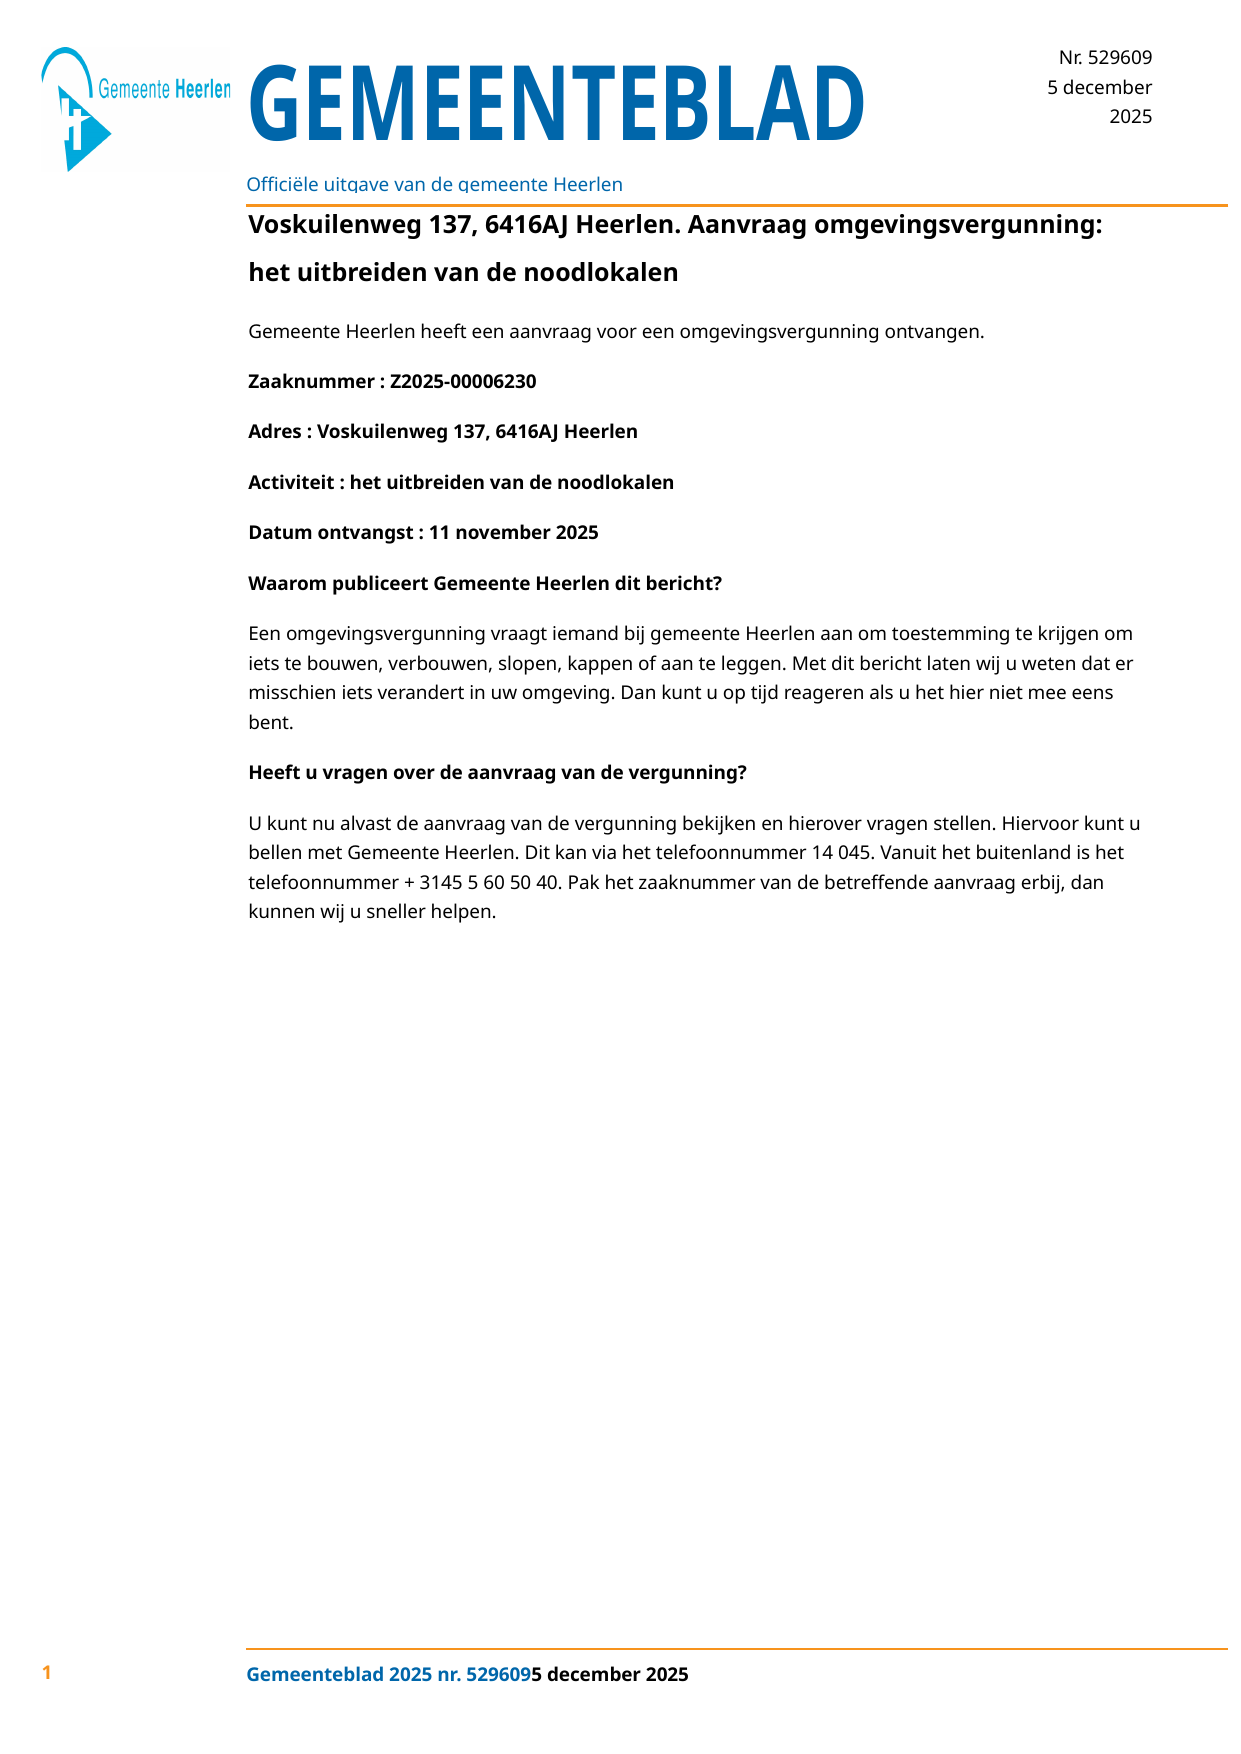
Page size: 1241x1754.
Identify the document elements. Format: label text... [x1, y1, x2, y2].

text Adres : Voskuilenweg 137, 6416AJ Heerlen [248, 419, 1152, 444]
text Heeft u vragen over de aanvraag van de vergunning? [248, 759, 1152, 785]
text Gemeente Heerlen heeft een aanvraag voor een omgevingsvergunning ontvangen. [248, 318, 1152, 344]
text Waarom publiceert Gemeente Heerlen dit bericht? [248, 570, 1152, 596]
text Voskuilenweg 137, 6416AJ Heerlen. Aanvraag omgevingsvergunning: het uitbreiden van de noodlokalen [248, 207, 1152, 288]
text Datum ontvangst : 11 november 2025 [248, 519, 1152, 545]
text Zaaknummer : Z2025-00006230 [248, 368, 1152, 394]
text Een omgevingsvergunning vraagt iemand bij gemeente Heerlen aan om toestemming te krijgen om iets te bouwen, verbouwen, slopen, kappen of aan te leggen. Met dit bericht laten wij u weten dat er misschien iets verandert in uw omgeving. Dan kunt u op tijd reageren als u het hier niet mee eens bent. [248, 620, 1152, 735]
picture [41, 47, 231, 172]
text U kunt nu alvast de aanvraag van de vergunning bekijken en hierover vragen stellen. Hiervoor kunt u bellen met Gemeente Heerlen. Dit kan via het telefoonnummer 14 045. Vanuit het buitenland is het telefoonnummer + 3145 5 60 50 40. Pak het zaaknummer van de betreffende aanvraag erbij, dan kunnen wij u sneller helpen. [248, 810, 1152, 924]
picture [41, 47, 59, 70]
text Activiteit : het uitbreiden van de noodlokalen [248, 469, 1152, 495]
